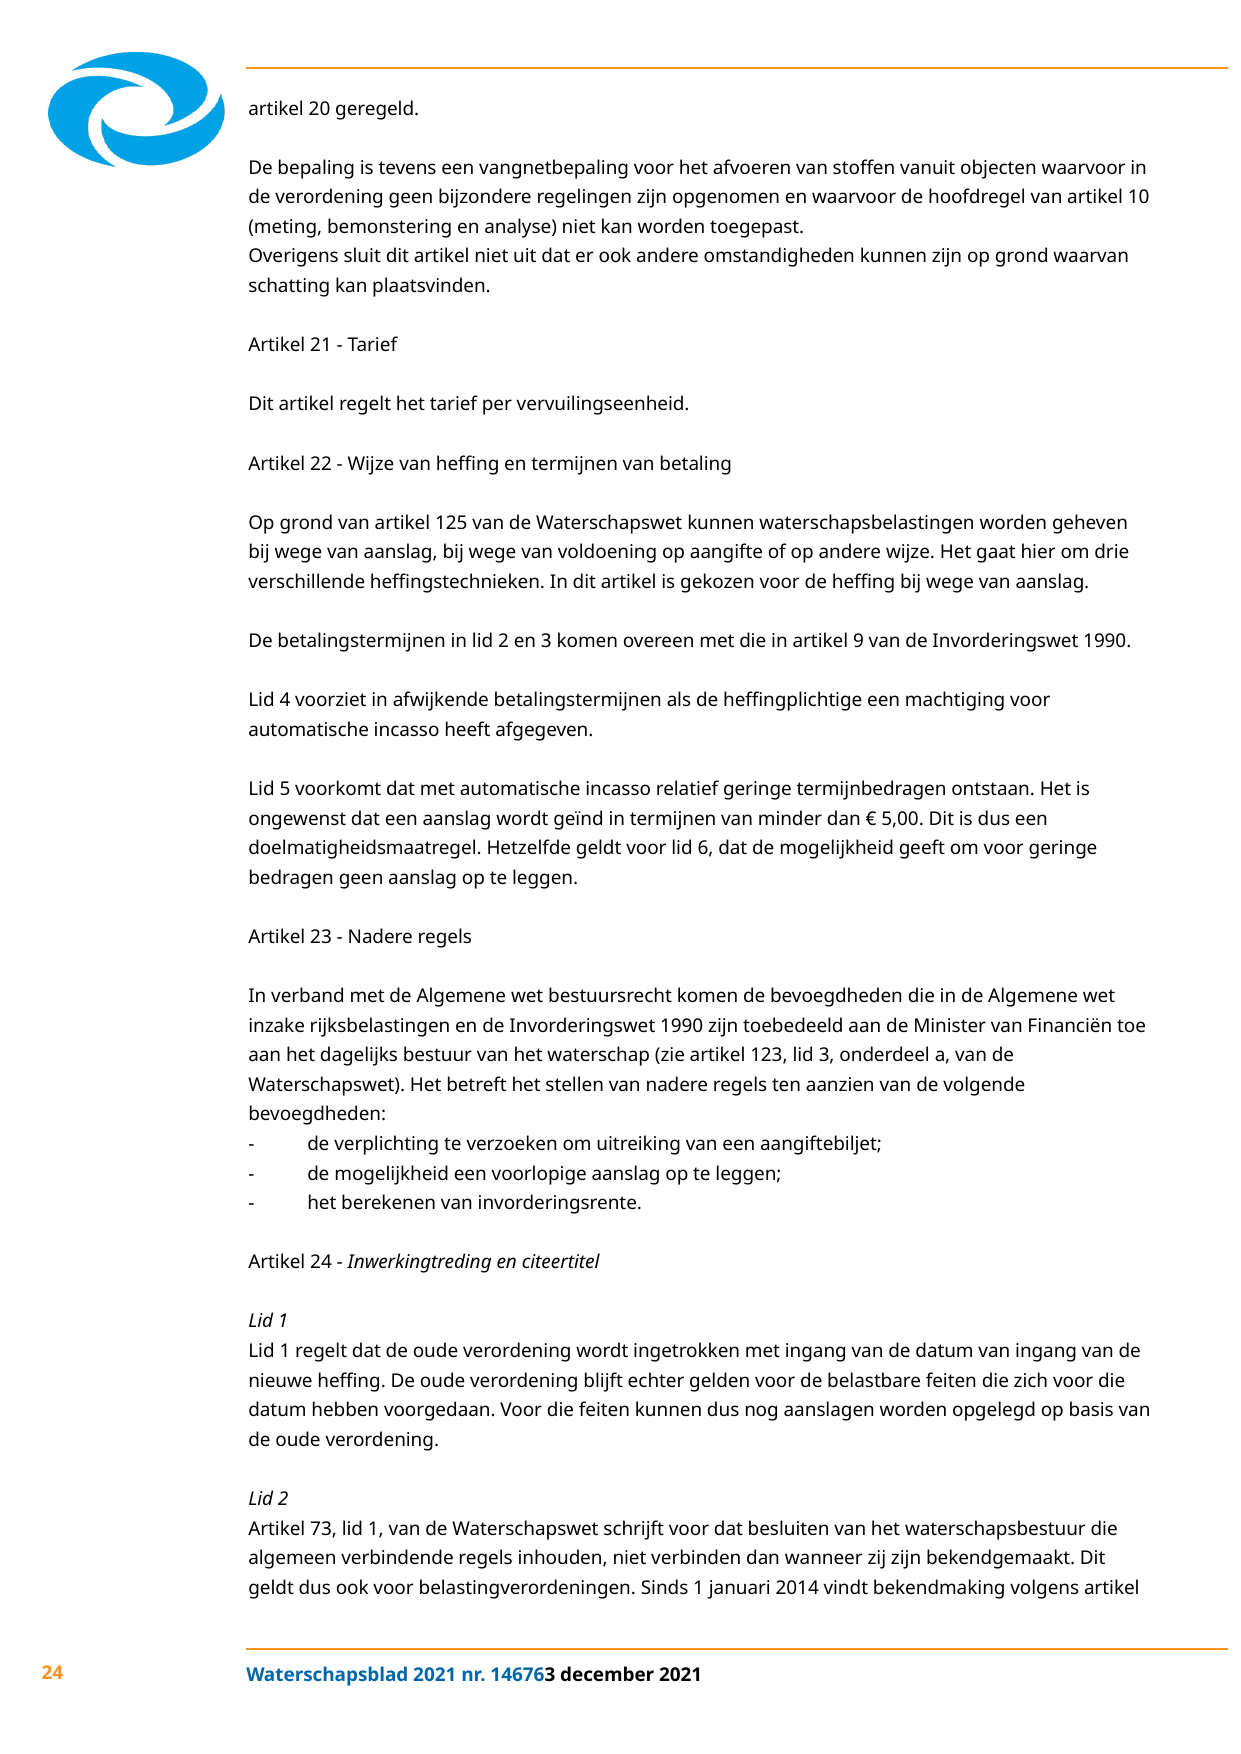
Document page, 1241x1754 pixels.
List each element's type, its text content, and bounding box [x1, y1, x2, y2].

list de mogelijkheid een voorlopige aanslag op te leggen; [248, 1160, 1152, 1186]
text Lid 4 voorziet in afwijkende betalingstermijnen als de heffingplichtige een machtiging voor automatische incasso heeft afgegeven. [248, 686, 1152, 742]
text Lid 1 [248, 1308, 1152, 1333]
text Op grond van artikel 125 van de Waterschapswet kunnen waterschapsbelastingen worden geheven bij wege van aanslag, bij wege van voldoening op aangifte of op andere wijze. Het gaat hier om drie verschillende heffingstechnieken. In dit artikel is gekozen voor de heffing bij wege van aanslag. [248, 509, 1152, 594]
text Overigens sluit dit artikel niet uit dat er ook andere omstandigheden kunnen zijn op grond waarvan schatting kan plaatsvinden. [248, 243, 1152, 298]
text Lid 5 voorkomt dat met automatische incasso relatief geringe termijnbedragen ontstaan. Het is ongewenst dat een aanslag wordt geïnd in termijnen van minder dan € 5,00. Dit is dus een doelmatigheidsmaatregel. Hetzelfde geldt voor lid 6, dat de mogelijkheid geeft om voor geringe bedragen geen aanslag op te leggen. [248, 775, 1152, 890]
text Dit artikel regelt het tarief per vervuilingseenheid. [248, 391, 1152, 416]
text De betalingstermijnen in lid 2 en 3 komen overeen met die in artikel 9 van de Invorderingswet 1990. [248, 627, 1152, 653]
list het berekenen van invorderingsrente. [248, 1189, 1152, 1215]
text artikel 20 geregeld. [248, 95, 1152, 121]
text Artikel 23 - Nadere regels [248, 923, 1152, 949]
text Artikel 24 - Inwerkingtreding en citeertitel [248, 1248, 1152, 1274]
text Artikel 22 - Wijze van heffing en termijnen van betaling [248, 450, 1152, 476]
text Lid 1 regelt dat de oude verordening wordt ingetrokken met ingang van de datum van ingang van de nieuwe heffing. De oude verordening blijft echter gelden voor de belastbare feiten die zich voor die datum hebben voorgedaan. Voor die feiten kunnen dus nog aanslagen worden opgelegd op basis van de oude verordening. [248, 1337, 1152, 1452]
text De bepaling is tevens een vangnetbepaling voor het afvoeren van stoffen vanuit objecten waarvoor in de verordening geen bijzondere regelingen zijn opgenomen en waarvoor de hoofdregel van artikel 10 (meting, bemonstering en analyse) niet kan worden toegepast. [248, 154, 1152, 239]
text Artikel 73, lid 1, van de Waterschapswet schrijft voor dat besluiten van het waterschapsbestuur die algemeen verbindende regels inhouden, niet verbinden dan wanneer zij zijn bekendgemaakt. Dit geldt dus ook voor belastingverordeningen. Sinds 1 januari 2014 vindt bekendmaking volgens artikel [248, 1515, 1152, 1600]
picture [41, 47, 231, 172]
text In verband met de Algemene wet bestuursrecht komen de bevoegdheden die in de Algemene wet inzake rijksbelastingen en de Invorderingswet 1990 zijn toebedeeld aan de Minister van Financiën toe aan het dagelijks bestuur van het waterschap (zie artikel 123, lid 3, onderdeel a, van de Waterschapswet). Het betreft het stellen van nadere regels ten aanzien van de volgende bevoegdheden: [248, 982, 1152, 1126]
text Lid 2 [248, 1485, 1152, 1511]
text Artikel 21 - Tarief [248, 331, 1152, 357]
list de verplichting te verzoeken om uitreiking van een aangiftebiljet; [248, 1130, 1152, 1156]
